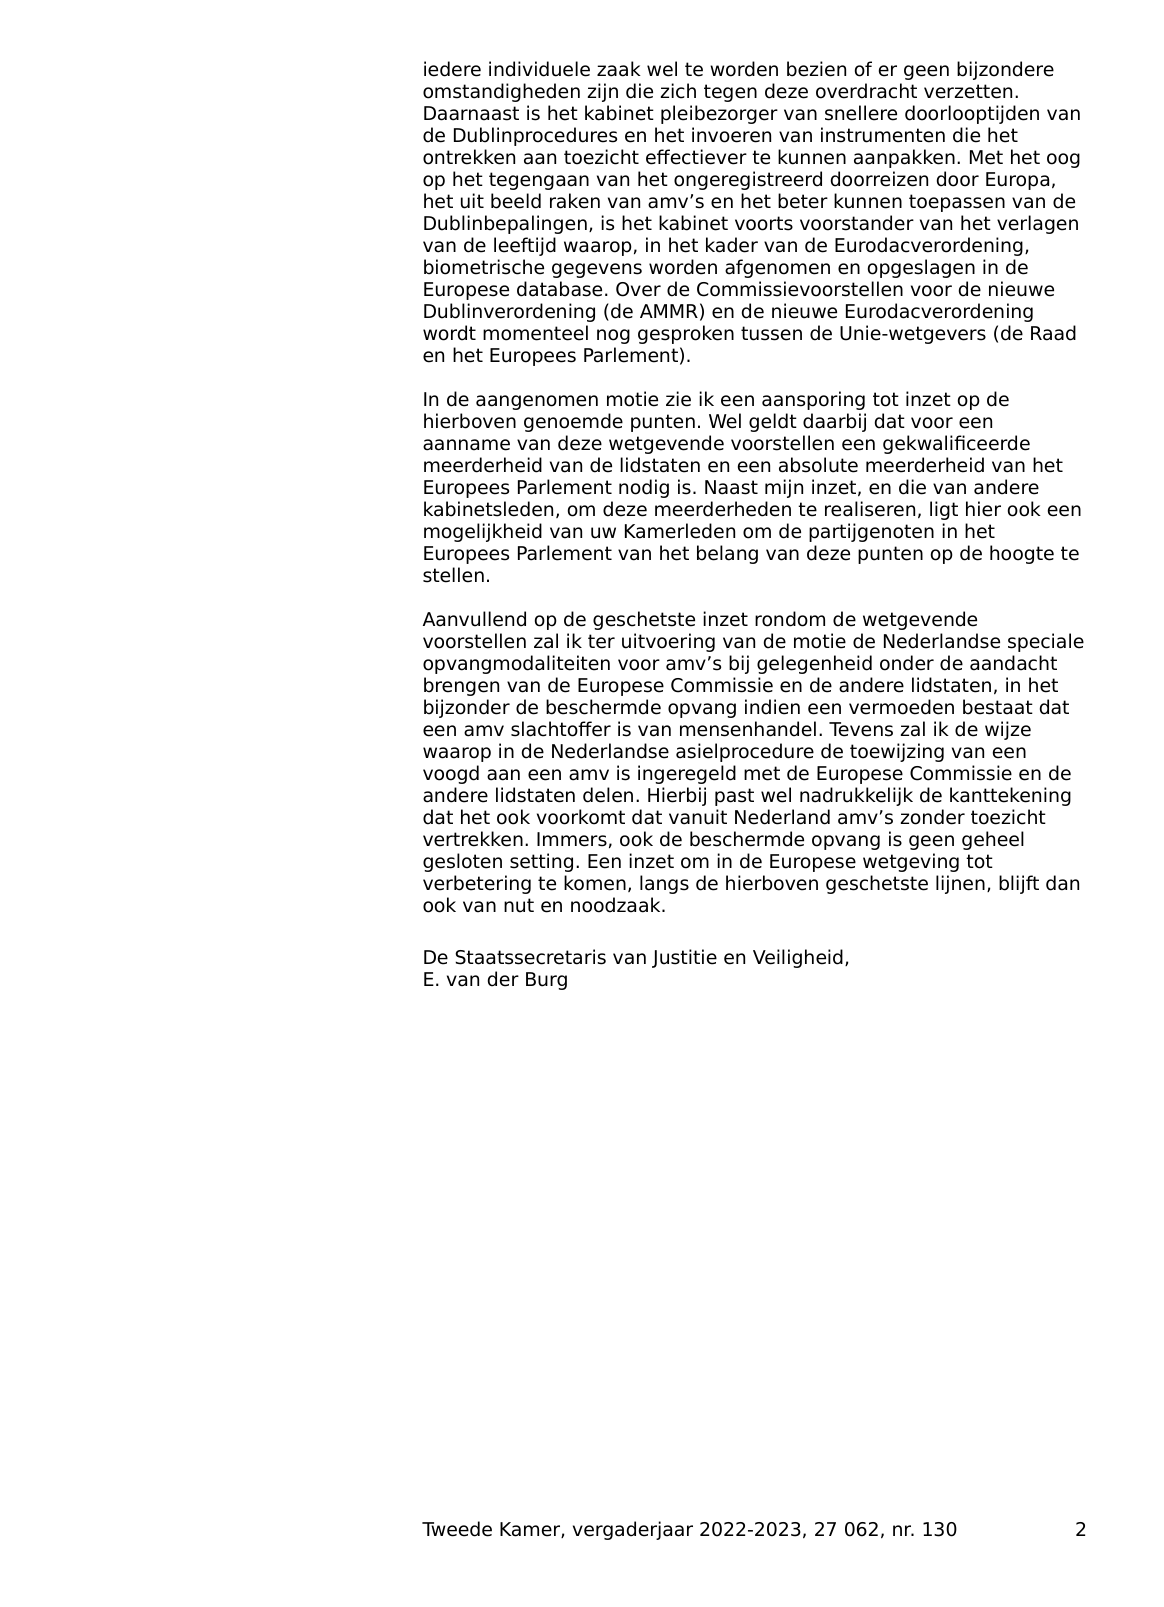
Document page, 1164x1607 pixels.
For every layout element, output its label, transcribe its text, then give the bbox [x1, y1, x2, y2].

text iedere individuele zaak wel te worden bezien of er geen bijzondere omstandigheden zijn die zich tegen deze overdracht verzetten. Daarnaast is het kabinet pleibezorger van snellere doorlooptijden van de Dublinprocedures en het invoeren van instrumenten die het ontrekken aan toezicht effectiever te kunnen aanpakken. Met het oog op het tegengaan van het ongeregistreerd doorreizen door Europa, het uit beeld raken van amv’s en het beter kunnen toepassen van de Dublinbepalingen, is het kabinet voorts voorstander van het verlagen van de leeftijd waarop, in het kader van de Eurodacverordening, biometrische gegevens worden afgenomen en opgeslagen in de Europese database. Over de Commissievoorstellen voor de nieuwe Dublinverordening (de AMMR) en de nieuwe Eurodacverordening wordt momenteel nog gesproken tussen de Unie-wetgevers (de Raad en het Europees Parlement). [422, 59, 1087, 367]
text Aanvullend op de geschetste inzet rondom de wetgevende voorstellen zal ik ter uitvoering van de motie de Nederlandse speciale opvangmodaliteiten voor amv’s bij gelegenheid onder de aandacht brengen van de Europese Commissie en de andere lidstaten, in het bijzonder de beschermde opvang indien een vermoeden bestaat dat een amv slachtoffer is van mensenhandel. Tevens zal ik de wijze waarop in de Nederlandse asielprocedure de toewijzing van een voogd aan een amv is ingeregeld met de Europese Commissie en de andere lidstaten delen. Hierbij past wel nadrukkelijk de kanttekening dat het ook voorkomt dat vanuit Nederland amv’s zonder toezicht vertrekken. Immers, ook de beschermde opvang is geen geheel gesloten setting. Een inzet om in de Europese wetgeving tot verbetering te komen, langs de hierboven geschetste lijnen, blijft dan ook van nut en noodzaak. [422, 609, 1087, 917]
text De Staatssecretaris van Justitie en Veiligheid, E. van der Burg [422, 947, 1087, 991]
text In de aangenomen motie zie ik een aansporing tot inzet op de hierboven genoemde punten. Wel geldt daarbij dat voor een aanname van deze wetgevende voorstellen een gekwalificeerde meerderheid van de lidstaten en een absolute meerderheid van het Europees Parlement nodig is. Naast mijn inzet, en die van andere kabinetsleden, om deze meerderheden te realiseren, ligt hier ook een mogelijkheid van uw Kamerleden om de partijgenoten in het Europees Parlement van het belang van deze punten op de hoogte te stellen. [422, 389, 1087, 587]
